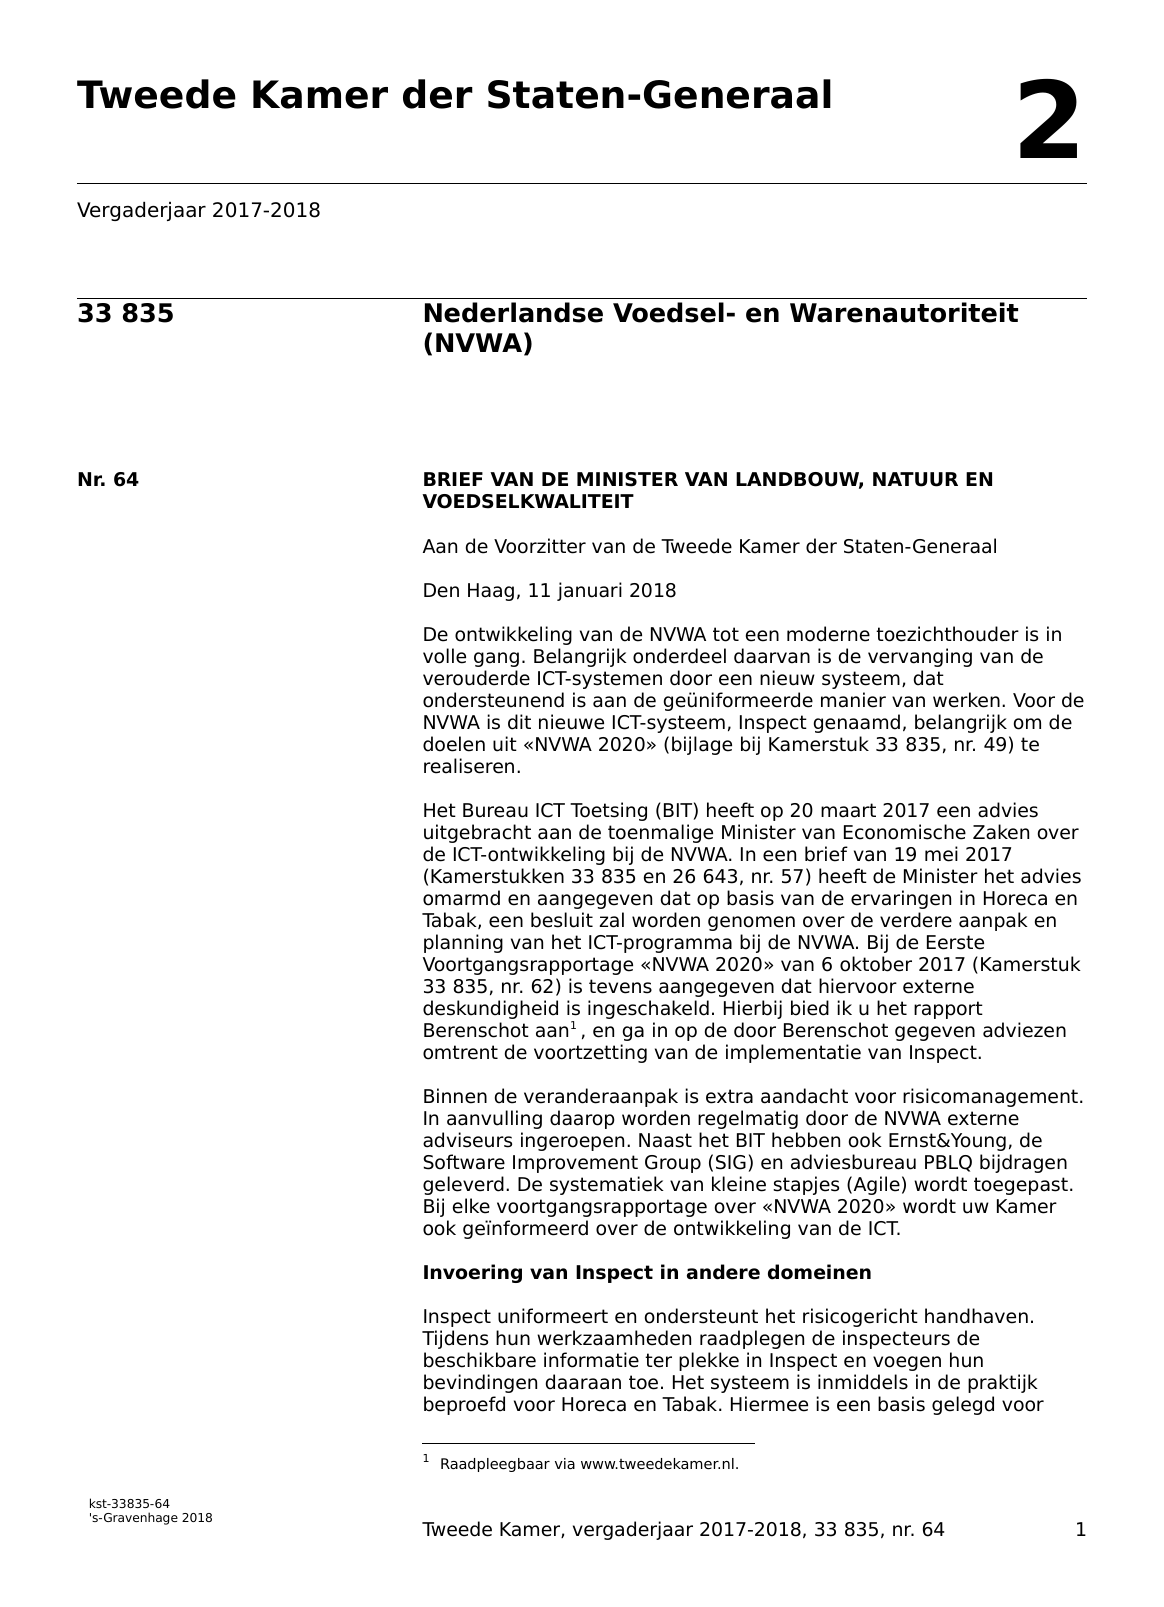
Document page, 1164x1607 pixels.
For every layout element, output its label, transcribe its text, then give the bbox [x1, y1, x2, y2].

table_header 2 [886, 59, 1087, 183]
text Raadpleegbaar via www.tweedekamer.nl. [422, 1452, 1087, 1474]
text Den Haag, 11 januari 2018 [422, 580, 1087, 602]
text De ontwikkeling van de NVWA tot een moderne toezichthouder is in volle gang. Belangrijk onderdeel daarvan is de vervanging van de verouderde ICT-systemen door een nieuw systeem, dat ondersteunend is aan de geüniformeerde manier van werken. Voor de NVWA is dit nieuwe ICT-systeem, Inspect genaamd, belangrijk om de doelen uit «NVWA 2020» (bijlage bij Kamerstuk 33 835, nr. 49) te realiseren. [422, 624, 1087, 778]
text 's-Gravenhage 2018 [88, 1511, 323, 1525]
table_header Tweede Kamer der Staten-Generaal [77, 59, 886, 183]
text Het Bureau ICT Toetsing (BIT) heeft op 20 maart 2017 een advies uitgebracht aan de toenmalige Minister van Economische Zaken over de ICT-ontwikkeling bij de NVWA. In een brief van 19 mei 2017 (Kamerstukken 33 835 en 26 643, nr. 57) heeft de Minister het advies omarmd en aangegeven dat op basis van de ervaringen in Horeca en Tabak, een besluit zal worden genomen over de verdere aanpak en planning van het ICT-programma bij de NVWA. Bij de Eerste Voortgangsrapportage «NVWA 2020» van 6 oktober 2017 (Kamerstuk 33 835, nr. 62) is tevens aangegeven dat hiervoor externe deskundigheid is ingeschakeld. Hierbij bied ik u het rapport Berenschot aan, en ga in op de door Berenschot gegeven adviezen omtrent de voortzetting van de implementatie van Inspect. [422, 800, 1087, 1064]
subtitle Invoering van Inspect in andere domeinen [422, 1262, 1087, 1284]
table_cell Vergaderjaar 2017-2018 [77, 184, 1087, 298]
text kst-33835-64 [88, 1497, 323, 1511]
text Inspect uniformeert en ondersteunt het risicogericht handhaven. Tijdens hun werkzaamheden raadplegen de inspecteurs de beschikbare informatie ter plekke in Inspect en voegen hun bevindingen daaraan toe. Het systeem is inmiddels in de praktijk beproefd voor Horeca en Tabak. Hiermee is een basis gelegd voor [422, 1306, 1087, 1416]
text Aan de Voorzitter van de Tweede Kamer der Staten-Generaal [422, 536, 1087, 557]
subtitle Nr. 64 BRIEF VAN DE MINISTER VAN LANDBOUW, NATUUR EN VOEDSELKWALITEIT [77, 469, 1087, 513]
text Binnen de veranderaanpak is extra aandacht voor risicomanagement. In aanvulling daarop worden regelmatig door de NVWA externe adviseurs ingeroepen. Naast het BIT hebben ook Ernst&Young, de Software Improvement Group (SIG) en adviesbureau PBLQ bijdragen geleverd. De systematiek van kleine stapjes (Agile) wordt toegepast. Bij elke voortgangsrapportage over «NVWA 2020» wordt uw Kamer ook geïnformeerd over de ontwikkeling van de ICT. [422, 1086, 1087, 1240]
subtitle 33 835 Nederlandse Voedsel- en Warenautoriteit (NVWA) [77, 299, 1087, 358]
